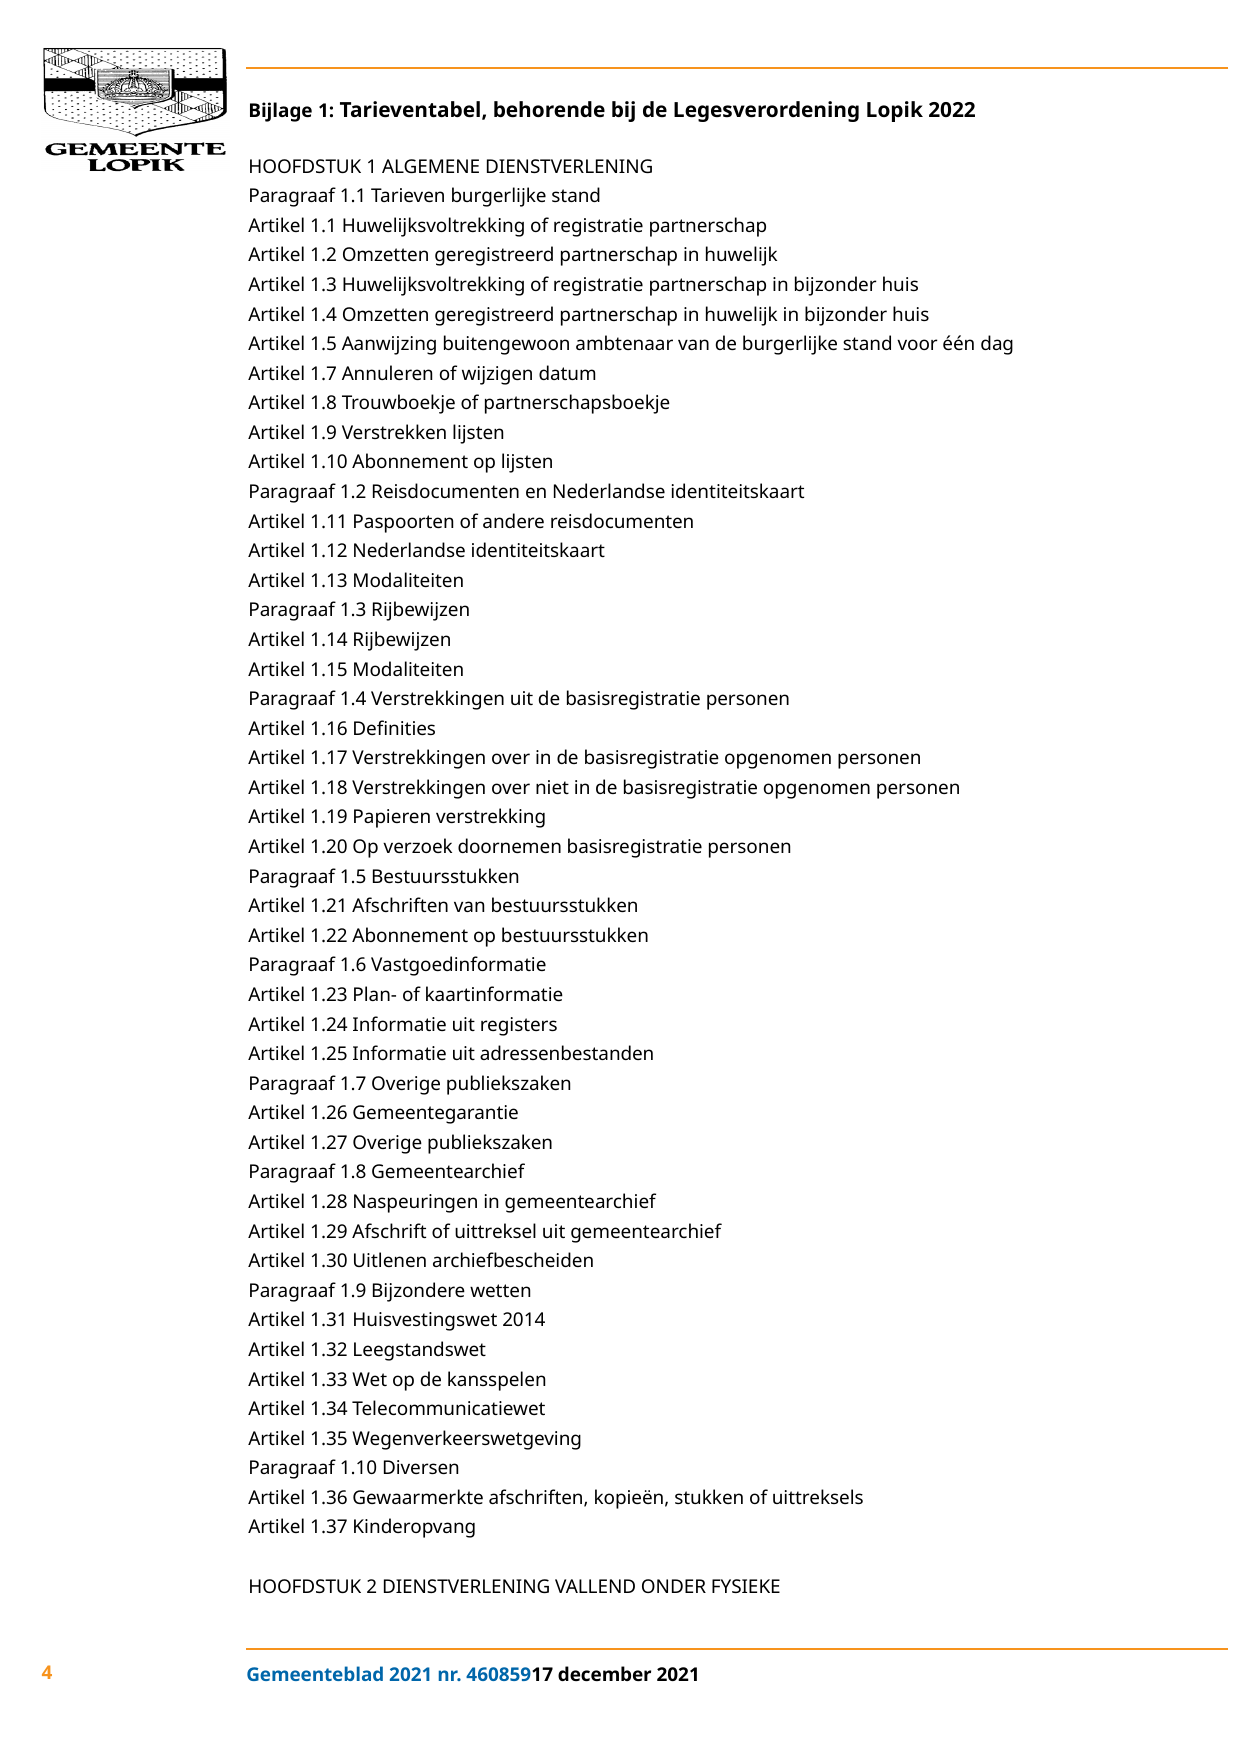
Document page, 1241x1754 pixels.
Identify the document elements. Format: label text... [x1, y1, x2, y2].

text Artikel 1.16 Definities [248, 715, 1152, 741]
text Paragraaf 1.8 Gemeentearchief [248, 1159, 1152, 1184]
text Artikel 1.15 Modaliteiten [248, 656, 1152, 682]
text Artikel 1.37 Kinderopvang [248, 1514, 1152, 1539]
text Artikel 1.31 Huisvestingswet 2014 [248, 1307, 1152, 1332]
text Artikel 1.20 Op verzoek doornemen basisregistratie personen [248, 833, 1152, 859]
text Artikel 1.2 Omzetten geregistreerd partnerschap in huwelijk [248, 242, 1152, 267]
text Artikel 1.17 Verstrekkingen over in de basisregistratie opgenomen personen [248, 744, 1152, 770]
text HOOFDSTUK 1 ALGEMENE DIENSTVERLENING [248, 153, 1152, 179]
text Artikel 1.30 Uitlenen archiefbescheiden [248, 1247, 1152, 1273]
text Artikel 1.7 Annuleren of wijzigen datum [248, 360, 1152, 386]
text Artikel 1.27 Overige publiekszaken [248, 1129, 1152, 1155]
text Artikel 1.9 Verstrekken lijsten [248, 419, 1152, 445]
text Paragraaf 1.10 Diversen [248, 1454, 1152, 1480]
text Bijlage 1: Tarieventabel, behorende bij de Legesverordening Lopik 2022 [248, 95, 1152, 123]
text Artikel 1.32 Leegstandswet [248, 1336, 1152, 1362]
text Artikel 1.3 Huwelijksvoltrekking of registratie partnerschap in bijzonder huis [248, 271, 1152, 297]
text Paragraaf 1.5 Bestuursstukken [248, 863, 1152, 889]
text Artikel 1.24 Informatie uit registers [248, 1011, 1152, 1037]
text Artikel 1.12 Nederlandse identiteitskaart [248, 537, 1152, 563]
text Artikel 1.4 Omzetten geregistreerd partnerschap in huwelijk in bijzonder huis [248, 301, 1152, 327]
text Artikel 1.8 Trouwboekje of partnerschapsboekje [248, 389, 1152, 415]
text Artikel 1.1 Huwelijksvoltrekking of registratie partnerschap [248, 212, 1152, 238]
text Artikel 1.23 Plan- of kaartinformatie [248, 981, 1152, 1007]
text Artikel 1.5 Aanwijzing buitengewoon ambtenaar van de burgerlijke stand voor één dag [248, 330, 1152, 356]
text Artikel 1.11 Paspoorten of andere reisdocumenten [248, 508, 1152, 534]
text Artikel 1.25 Informatie uit adressenbestanden [248, 1040, 1152, 1066]
text Paragraaf 1.6 Vastgoedinformatie [248, 952, 1152, 977]
text Paragraaf 1.3 Rijbewijzen [248, 597, 1152, 622]
text Paragraaf 1.1 Tarieven burgerlijke stand [248, 182, 1152, 208]
text Artikel 1.34 Telecommunicatiewet [248, 1395, 1152, 1421]
text Artikel 1.10 Abonnement op lijsten [248, 449, 1152, 474]
text Artikel 1.26 Gemeentegarantie [248, 1099, 1152, 1125]
text Artikel 1.13 Modaliteiten [248, 567, 1152, 593]
text Artikel 1.33 Wet op de kansspelen [248, 1366, 1152, 1392]
text Paragraaf 1.9 Bijzondere wetten [248, 1277, 1152, 1303]
text Artikel 1.35 Wegenverkeerswetgeving [248, 1425, 1152, 1451]
text Artikel 1.14 Rijbewijzen [248, 626, 1152, 652]
text Artikel 1.29 Afschrift of uittreksel uit gemeentearchief [248, 1218, 1152, 1244]
text Paragraaf 1.4 Verstrekkingen uit de basisregistratie personen [248, 685, 1152, 711]
text Artikel 1.21 Afschriften van bestuursstukken [248, 892, 1152, 918]
text Artikel 1.22 Abonnement op bestuursstukken [248, 922, 1152, 948]
text HOOFDSTUK 2 DIENSTVERLENING VALLEND ONDER FYSIEKE [248, 1573, 1152, 1599]
text Paragraaf 1.7 Overige publiekszaken [248, 1070, 1152, 1096]
text Artikel 1.36 Gewaarmerkte afschriften, kopieën, stukken of uittreksels [248, 1484, 1152, 1510]
text Artikel 1.19 Papieren verstrekking [248, 804, 1152, 829]
text Artikel 1.28 Naspeuringen in gemeentearchief [248, 1188, 1152, 1214]
text Artikel 1.18 Verstrekkingen over niet in de basisregistratie opgenomen personen [248, 774, 1152, 800]
picture [41, 47, 231, 172]
text Paragraaf 1.2 Reisdocumenten en Nederlandse identiteitskaart [248, 478, 1152, 504]
